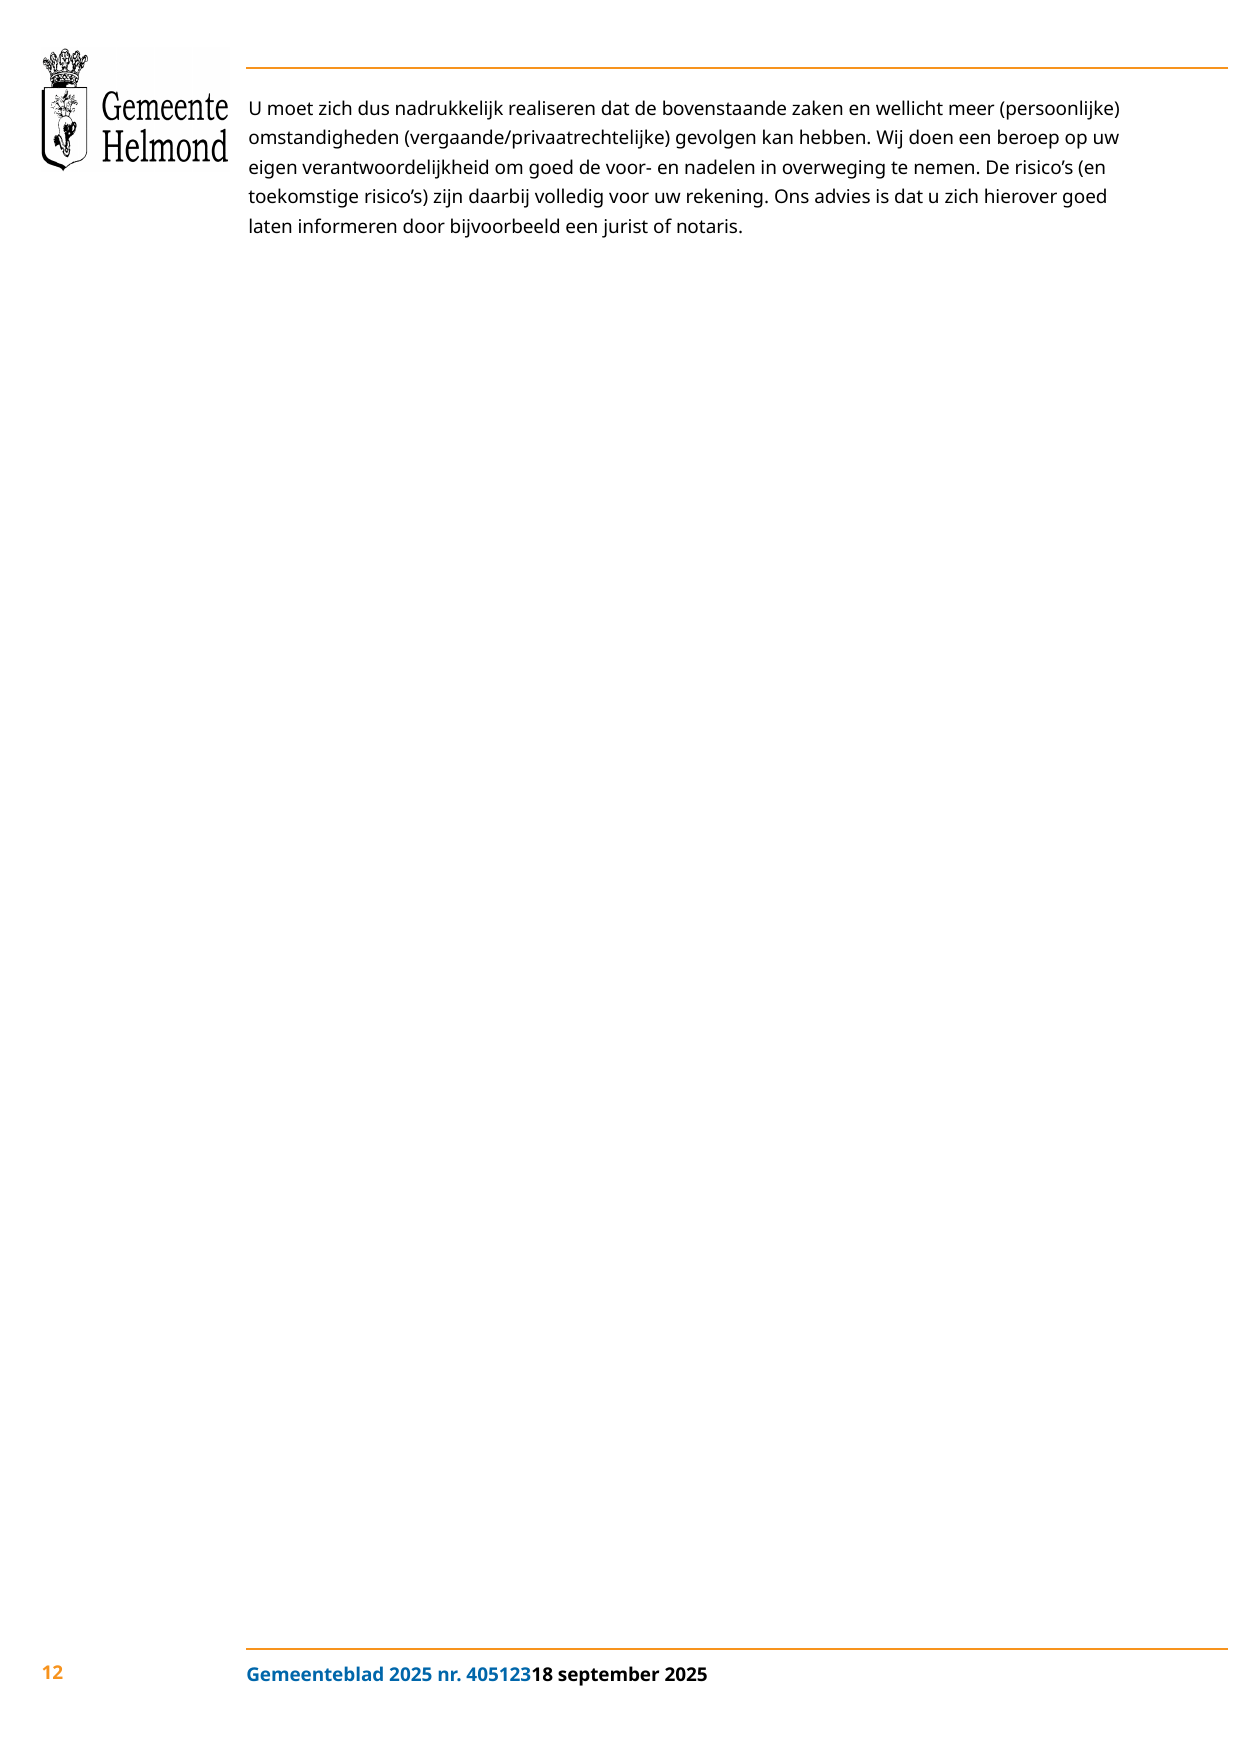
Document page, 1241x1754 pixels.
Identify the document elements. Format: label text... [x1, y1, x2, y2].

text U moet zich dus nadrukkelijk realiseren dat de bovenstaande zaken en wellicht meer (persoonlijke) omstandigheden (vergaande/privaatrechtelijke) gevolgen kan hebben. Wij doen een beroep op uw eigen verantwoordelijkheid om goed de voor- en nadelen in overweging te nemen. De risico’s (en toekomstige risico’s) zijn daarbij volledig voor uw rekening. Ons advies is dat u zich hierover goed laten informeren door bijvoorbeeld een jurist of notaris. [248, 95, 1152, 239]
picture [41, 47, 231, 172]
